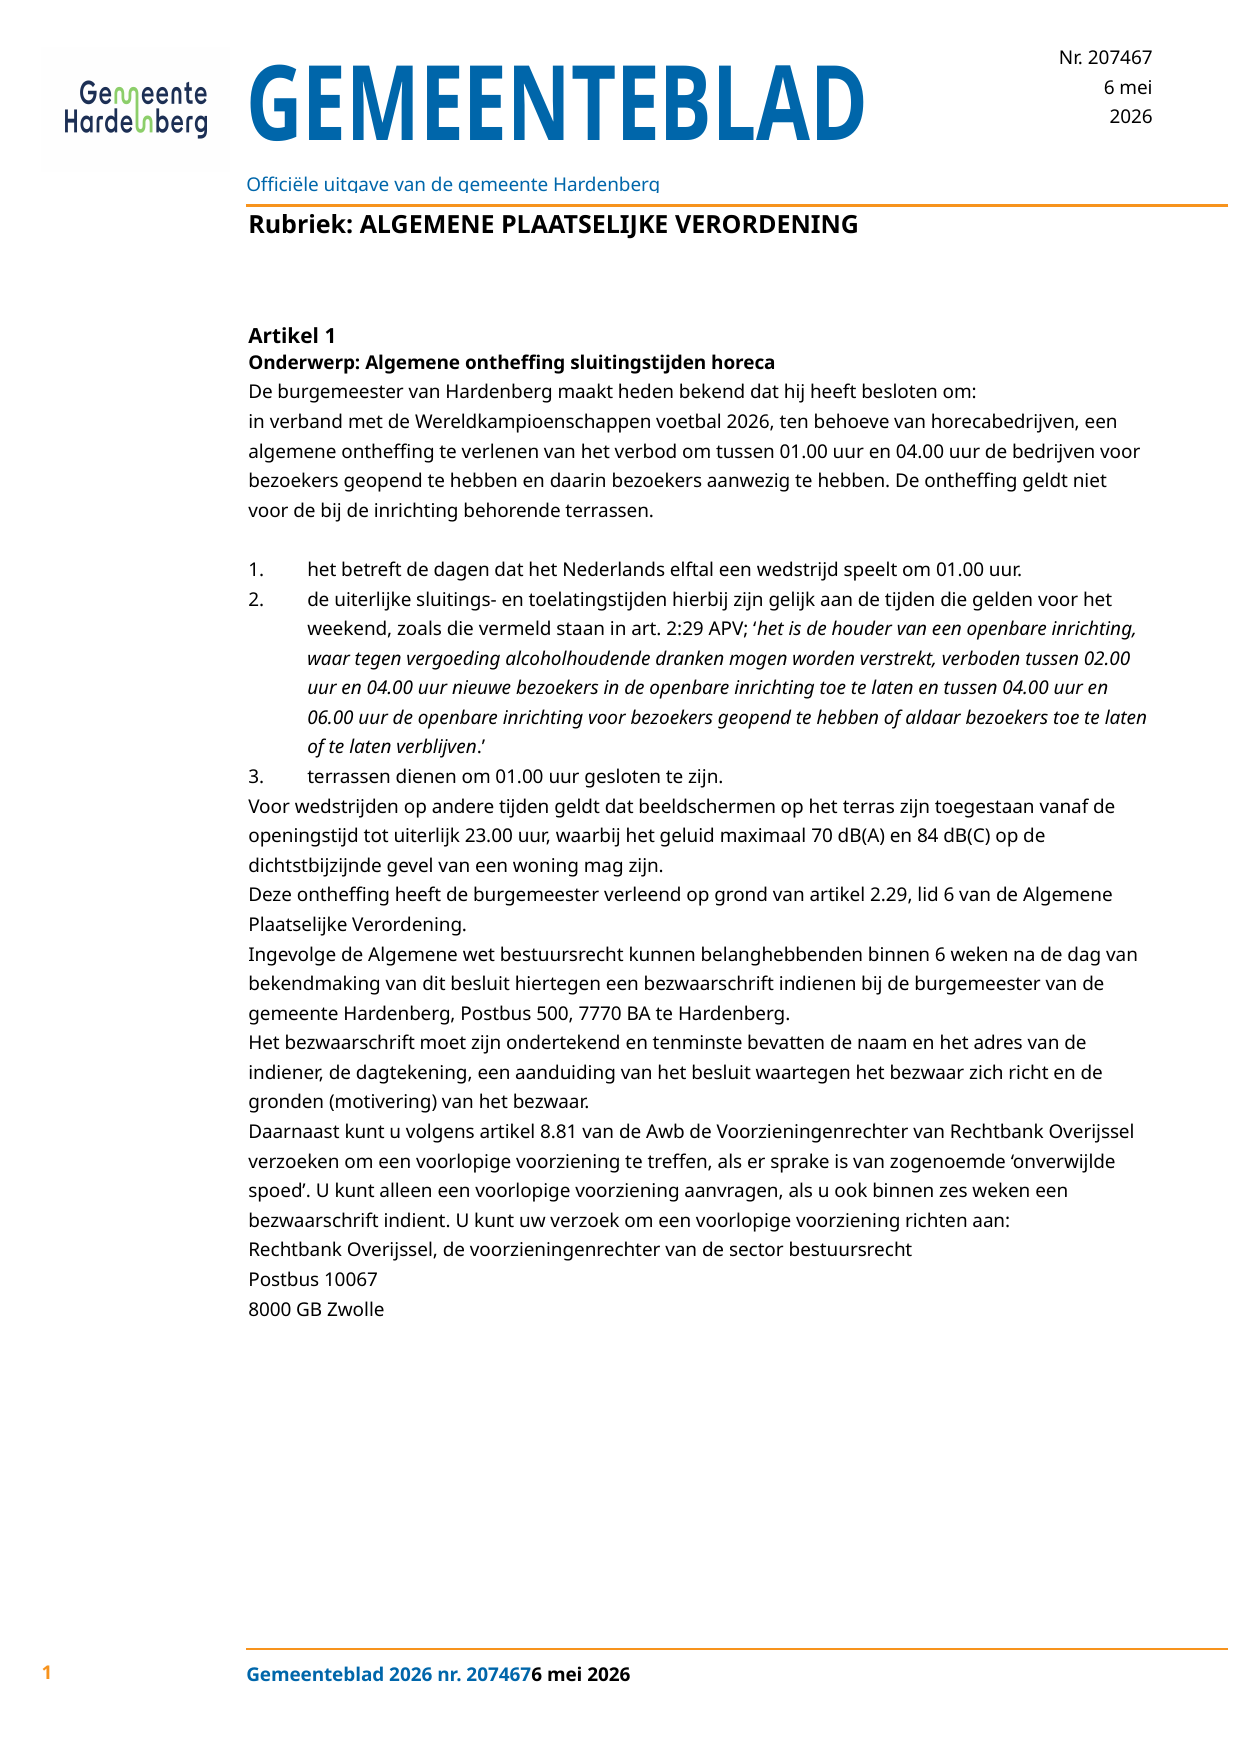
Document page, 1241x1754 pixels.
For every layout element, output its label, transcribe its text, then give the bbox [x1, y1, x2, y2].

text Daarnaast kunt u volgens artikel 8.81 van de Awb de Voorzieningenrechter van Rechtbank Overijssel verzoeken om een voorlopige voorziening te treffen, als er sprake is van zogenoemde ‘onverwijlde spoed’. U kunt alleen een voorlopige voorziening aanvragen, als u ook binnen zes weken een bezwaarschrift indient. U kunt uw verzoek om een voorlopige voorziening richten aan: [248, 1118, 1152, 1233]
text De burgemeester van Hardenberg maakt heden bekend dat hij heeft besloten om: [248, 379, 1152, 404]
text Rechtbank Overijssel, de voorzieningenrechter van de sector bestuursrecht [248, 1237, 1152, 1262]
list het betreft de dagen dat het Nederlands elftal een wedstrijd speelt om 01.00 uur. [248, 556, 1152, 582]
list terrassen dienen om 01.00 uur gesloten te zijn. [248, 763, 1152, 789]
text Onderwerp: Algemene ontheffing sluitingstijden horeca [248, 349, 1152, 375]
text in verband met de Wereldkampioenschappen voetbal 2026, ten behoeve van horecabedrijven, een algemene ontheffing te verlenen van het verbod om tussen 01.00 uur en 04.00 uur de bedrijven voor bezoekers geopend te hebben en daarin bezoekers aanwezig te hebben. De ontheffing geldt niet voor de bij de inrichting behorende terrassen. [248, 408, 1152, 523]
text Voor wedstrijden op andere tijden geldt dat beeldschermen op het terras zijn toegestaan vanaf de openingstijd tot uiterlijk 23.00 uur, waarbij het geluid maximaal 70 dB(A) en 84 dB(C) op de dichtstbijzijnde gevel van een woning mag zijn. [248, 793, 1152, 878]
text Rubriek: ALGEMENE PLAATSELIJKE VERORDENING [248, 207, 1152, 241]
text Postbus 10067 [248, 1266, 1152, 1292]
text Ingevolge de Algemene wet bestuursrecht kunnen belanghebbenden binnen 6 weken na de dag van bekendmaking van dit besluit hiertegen een bezwaarschrift indienen bij de burgemeester van de gemeente Hardenberg, Postbus 500, 7770 BA te Hardenberg. [248, 941, 1152, 1026]
list de uiterlijke sluitings- en toelatingstijden hierbij zijn gelijk aan de tijden die gelden voor het weekend, zoals die vermeld staan in art. 2:29 APV; ‘het is de houder van een openbare inrichting, waar tegen vergoeding alcoholhoudende dranken mogen worden verstrekt, verboden tussen 02.00 uur en 04.00 uur nieuwe bezoekers in de openbare inrichting toe te laten en tussen 04.00 uur en 06.00 uur de openbare inrichting voor bezoekers geopend te hebben of aldaar bezoekers toe te laten of te laten verblijven.’ [248, 586, 1152, 759]
text Artikel 1 [248, 321, 1152, 349]
picture [41, 47, 231, 172]
text Het bezwaarschrift moet zijn ondertekend en tenminste bevatten de naam en het adres van de indiener, de dagtekening, een aanduiding van het besluit waartegen het bezwaar zich richt en de gronden (motivering) van het bezwaar. [248, 1029, 1152, 1114]
text Deze ontheffing heeft de burgemeester verleend op grond van artikel 2.29, lid 6 van de Algemene Plaatselijke Verordening. [248, 882, 1152, 937]
text 8000 GB Zwolle [248, 1296, 1152, 1322]
